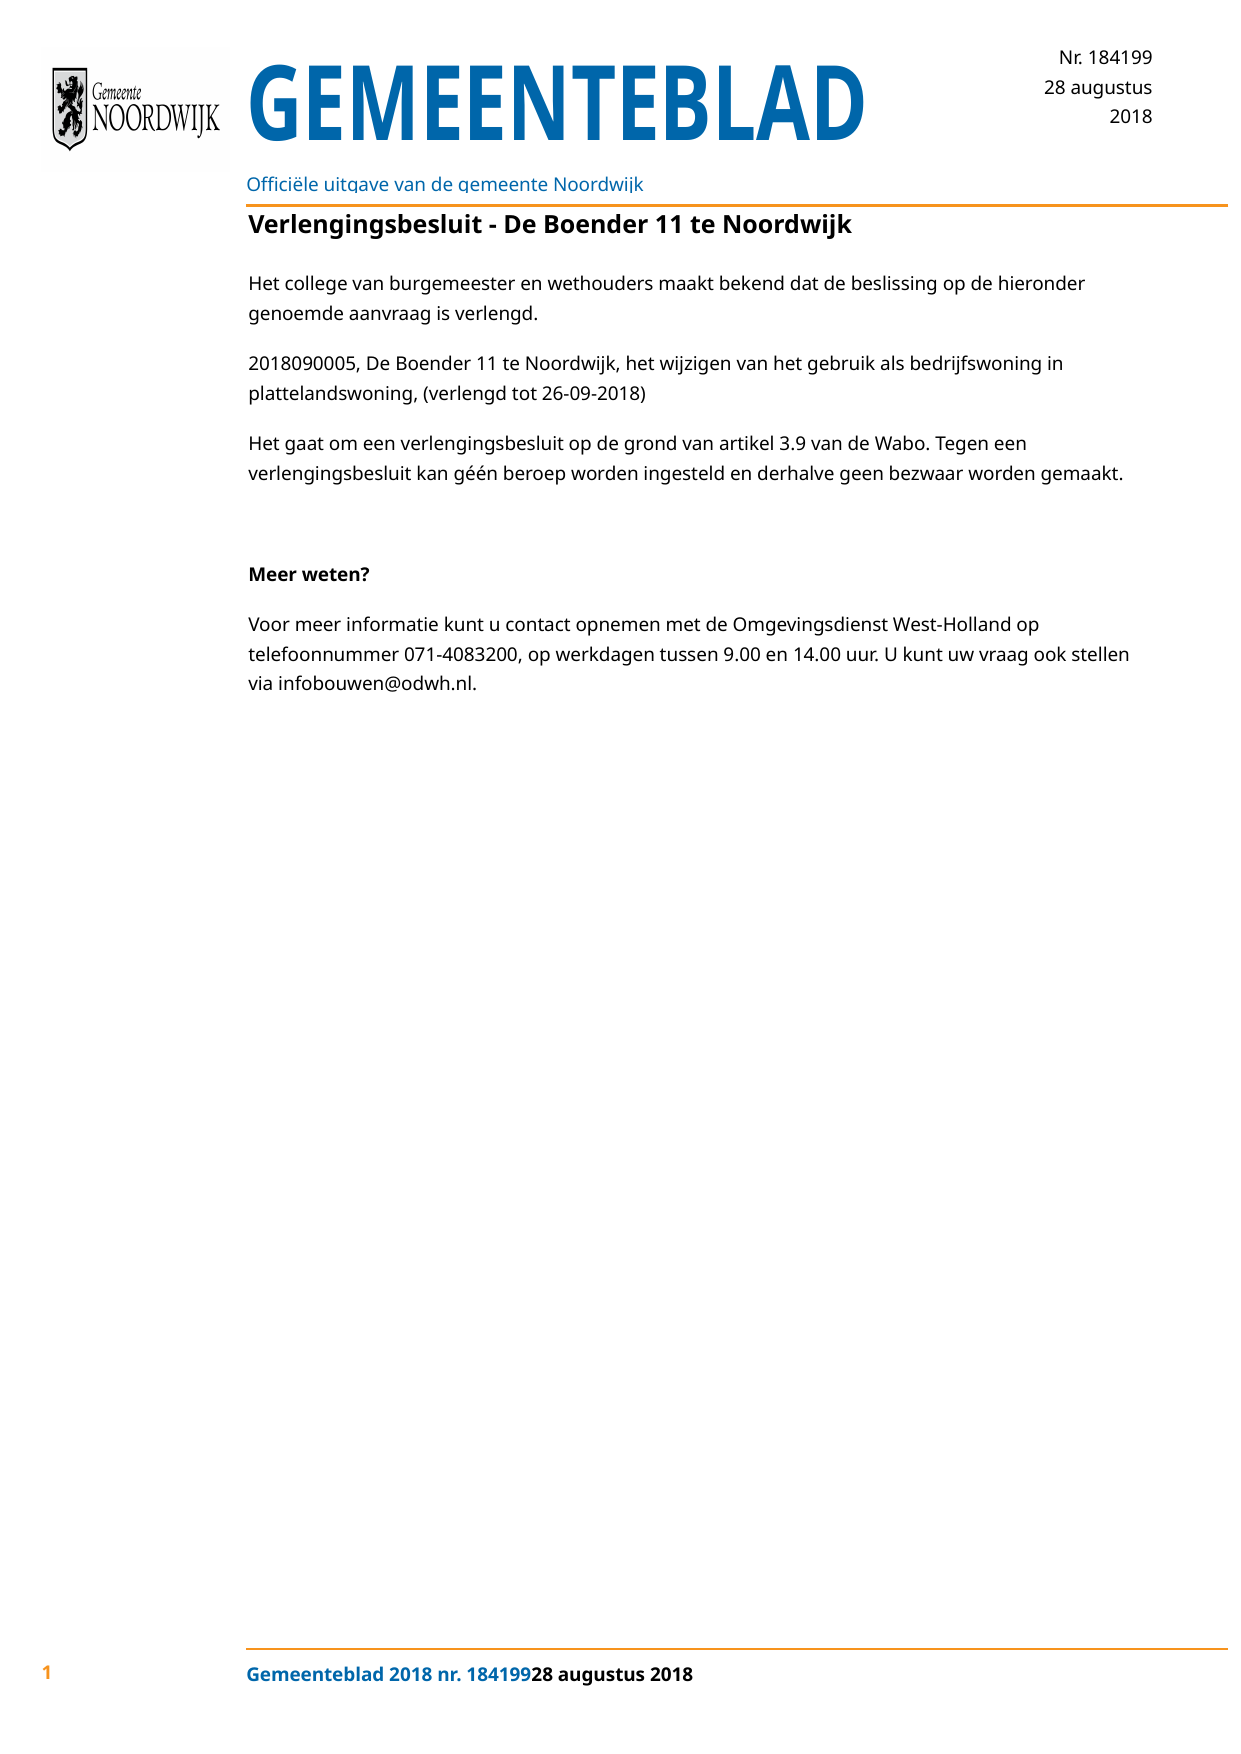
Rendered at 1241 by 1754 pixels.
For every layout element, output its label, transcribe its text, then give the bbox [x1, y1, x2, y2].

text Het college van burgemeester en wethouders maakt bekend dat de beslissing op de hieronder genoemde aanvraag is verlengd. [248, 270, 1152, 326]
text Meer weten? [248, 561, 1152, 586]
text Voor meer informatie kunt u contact opnemen met de Omgevingsdienst West-Holland op telefoonnummer 071-4083200, op werkdagen tussen 9.00 en 14.00 uur. U kunt uw vraag ook stellen via infobouwen@odwh.nl. [248, 611, 1152, 696]
text Het gaat om een verlengingsbesluit op de grond van artikel 3.9 van de Wabo. Tegen een verlengingsbesluit kan géén beroep worden ingesteld en derhalve geen bezwaar worden gemaakt. [248, 430, 1152, 486]
text Verlengingsbesluit - De Boender 11 te Noordwijk [248, 207, 1152, 241]
text 2018090005, De Boender 11 te Noordwijk, het wijzigen van het gebruik als bedrijfswoning in plattelandswoning, (verlengd tot 26-09-2018) [248, 350, 1152, 406]
picture [41, 47, 231, 172]
